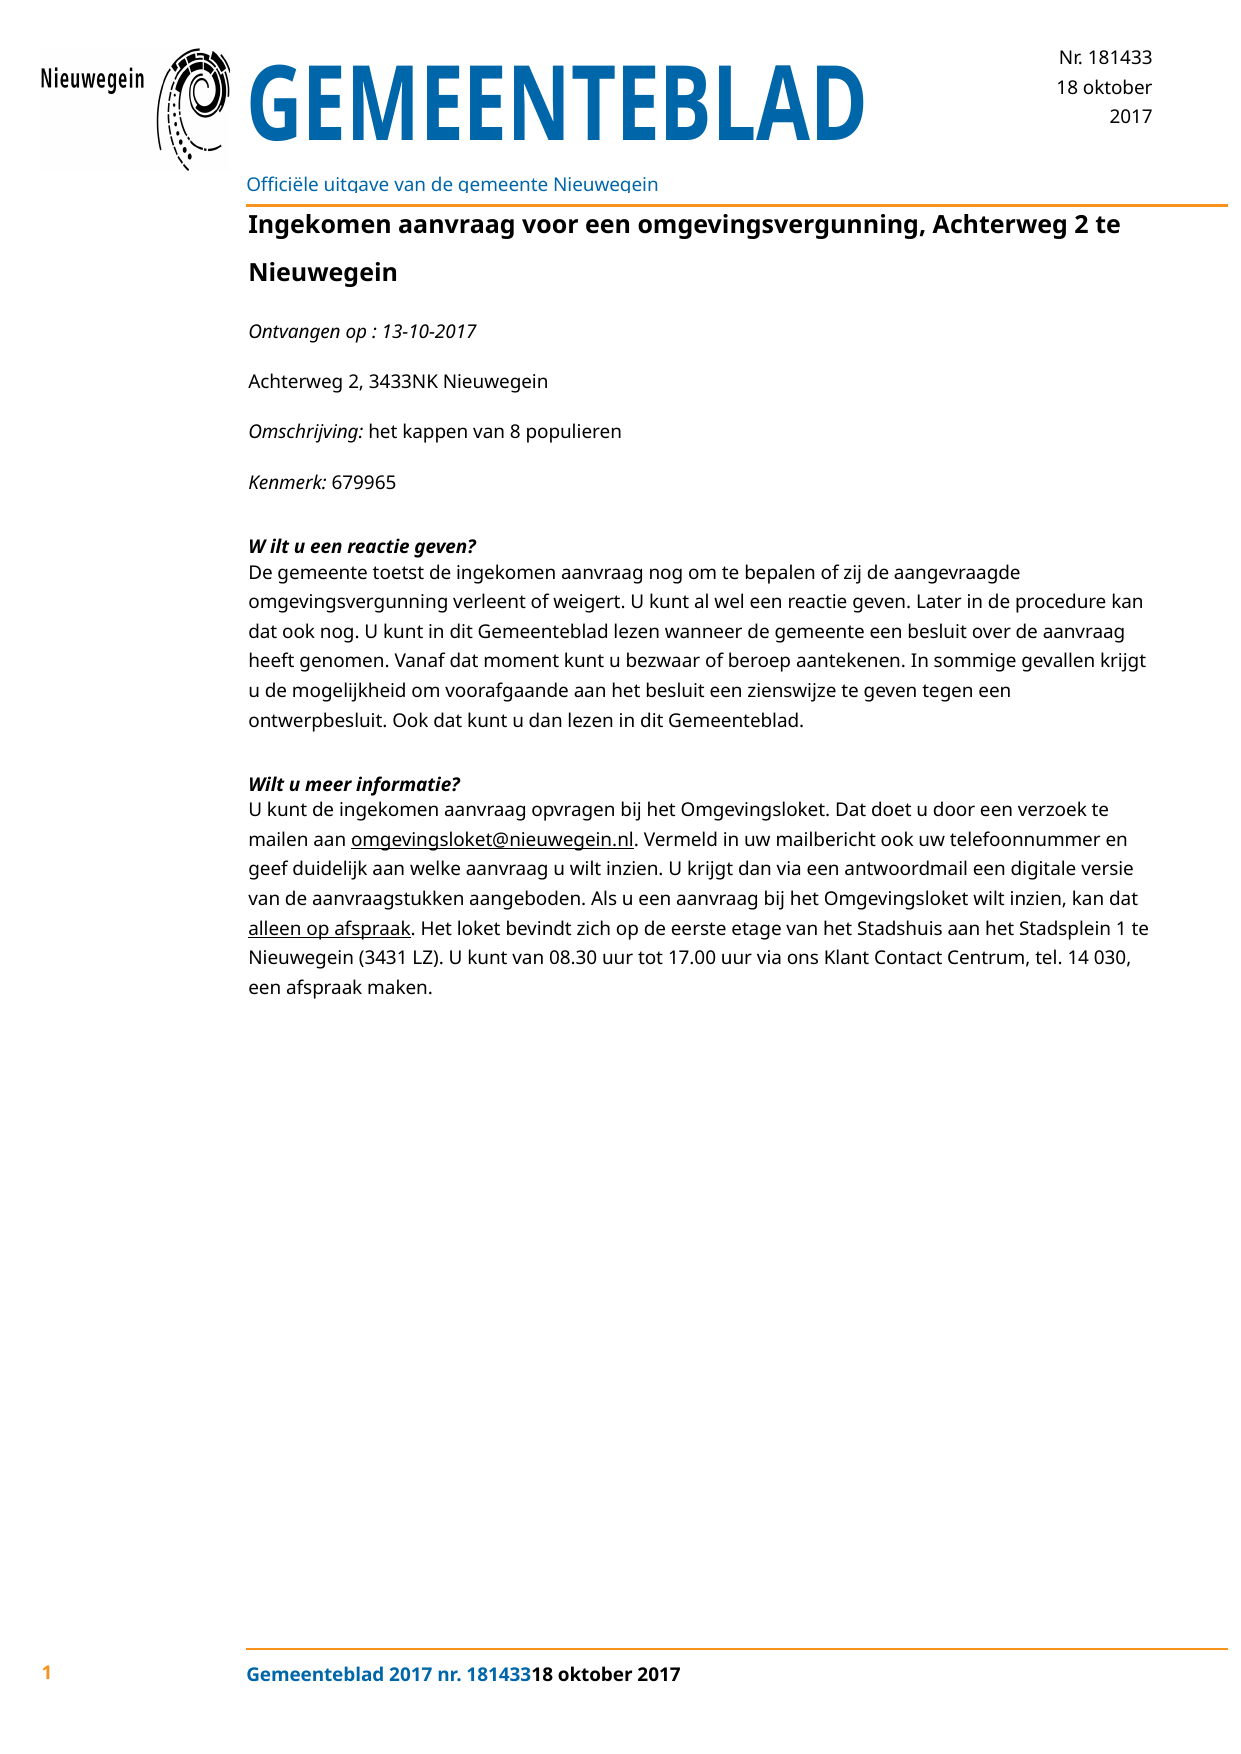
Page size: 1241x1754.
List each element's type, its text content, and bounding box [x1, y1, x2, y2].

text W ilt u een reactie geven? [248, 533, 1152, 559]
text De gemeente toetst de ingekomen aanvraag nog om te bepalen of zij de aangevraagde omgevingsvergunning verleent of weigert. U kunt al wel een reactie geven. Later in de procedure kan dat ook nog. U kunt in dit Gemeenteblad lezen wanneer de gemeente een besluit over de aanvraag heeft genomen. Vanaf dat moment kunt u bezwaar of beroep aantekenen. In sommige gevallen krijgt u de mogelijkheid om voorafgaande aan het besluit een zienswijze te geven tegen een ontwerpbesluit. Ook dat kunt u dan lezen in dit Gemeenteblad. [248, 559, 1152, 732]
picture [41, 47, 231, 172]
text Wilt u meer informatie? [248, 771, 1152, 796]
text Ontvangen op : 13-10-2017 [248, 318, 1152, 344]
text Omschrijving: het kappen van 8 populieren [248, 419, 1152, 444]
text U kunt de ingekomen aanvraag opvragen bij het Omgevingsloket. Dat doet u door een verzoek te mailen aan omgevingsloket@nieuwegein.nl. Vermeld in uw mailbericht ook uw telefoonnummer en geef duidelijk aan welke aanvraag u wilt inzien. U krijgt dan via een antwoordmail een digitale versie van de aanvraagstukken aangeboden. Als u een aanvraag bij het Omgevingsloket wilt inzien, kan dat alleen op afspraak. Het loket bevindt zich op de eerste etage van het Stadshuis aan het Stadsplein 1 te Nieuwegein (3431 LZ). U kunt van 08.30 uur tot 17.00 uur via ons Klant Contact Centrum, tel. 14 030, een afspraak maken. [248, 796, 1152, 1000]
text Achterweg 2, 3433NK Nieuwegein [248, 368, 1152, 394]
text Kenmerk: 679965 [248, 469, 1152, 495]
text Ingekomen aanvraag voor een omgevingsvergunning, Achterweg 2 te Nieuwegein [248, 207, 1152, 288]
